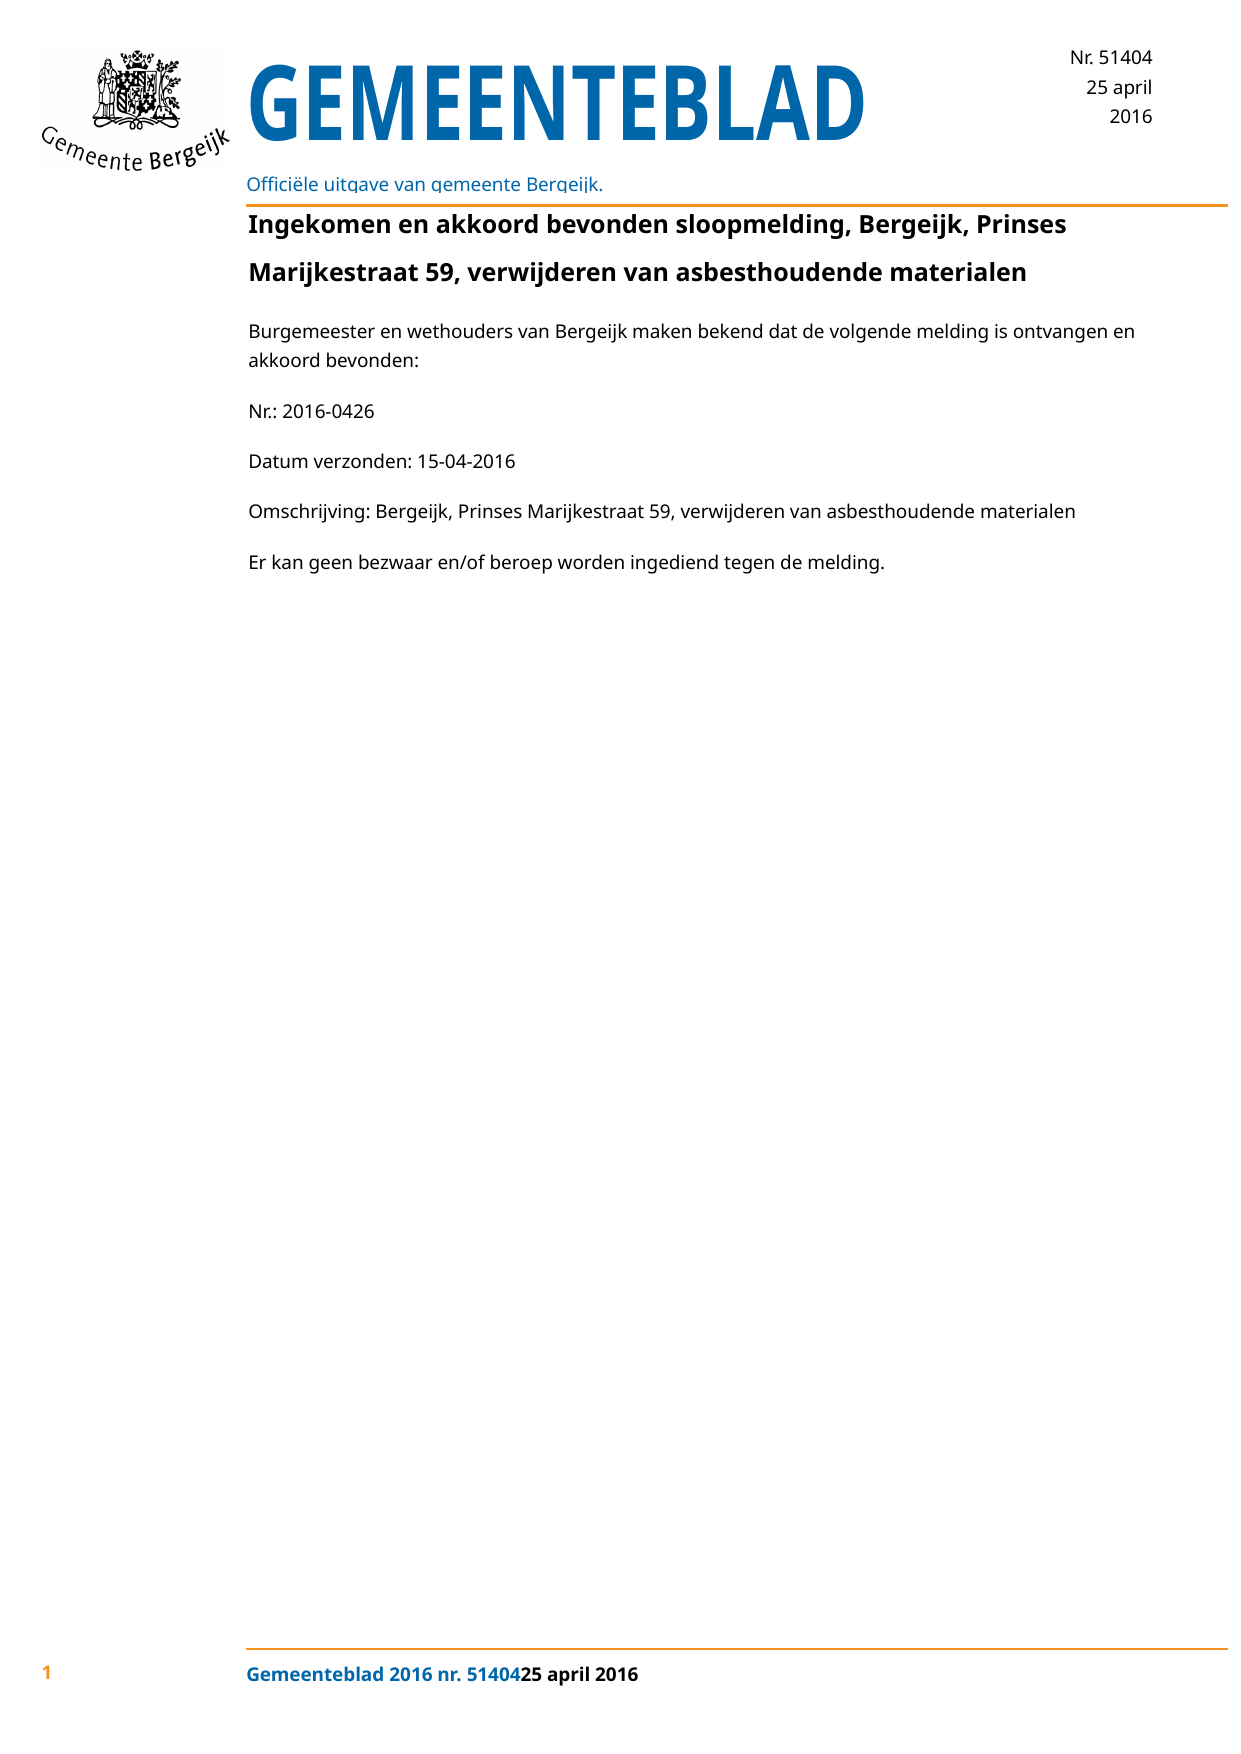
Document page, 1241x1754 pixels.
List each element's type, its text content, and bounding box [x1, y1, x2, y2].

text Omschrijving: Bergeijk, Prinses Marijkestraat 59, verwijderen van asbesthoudende materialen [248, 499, 1152, 524]
text Er kan geen bezwaar en/of beroep worden ingediend tegen de melding. [248, 549, 1152, 575]
text Burgemeester en wethouders van Bergeijk maken bekend dat de volgende melding is ontvangen en akkoord bevonden: [248, 318, 1152, 373]
text Datum verzonden: 15-04-2016 [248, 448, 1152, 474]
picture [41, 47, 231, 172]
text Ingekomen en akkoord bevonden sloopmelding, Bergeijk, Prinses Marijkestraat 59, verwijderen van asbesthoudende materialen [248, 207, 1152, 288]
text Nr.: 2016-0426 [248, 398, 1152, 424]
